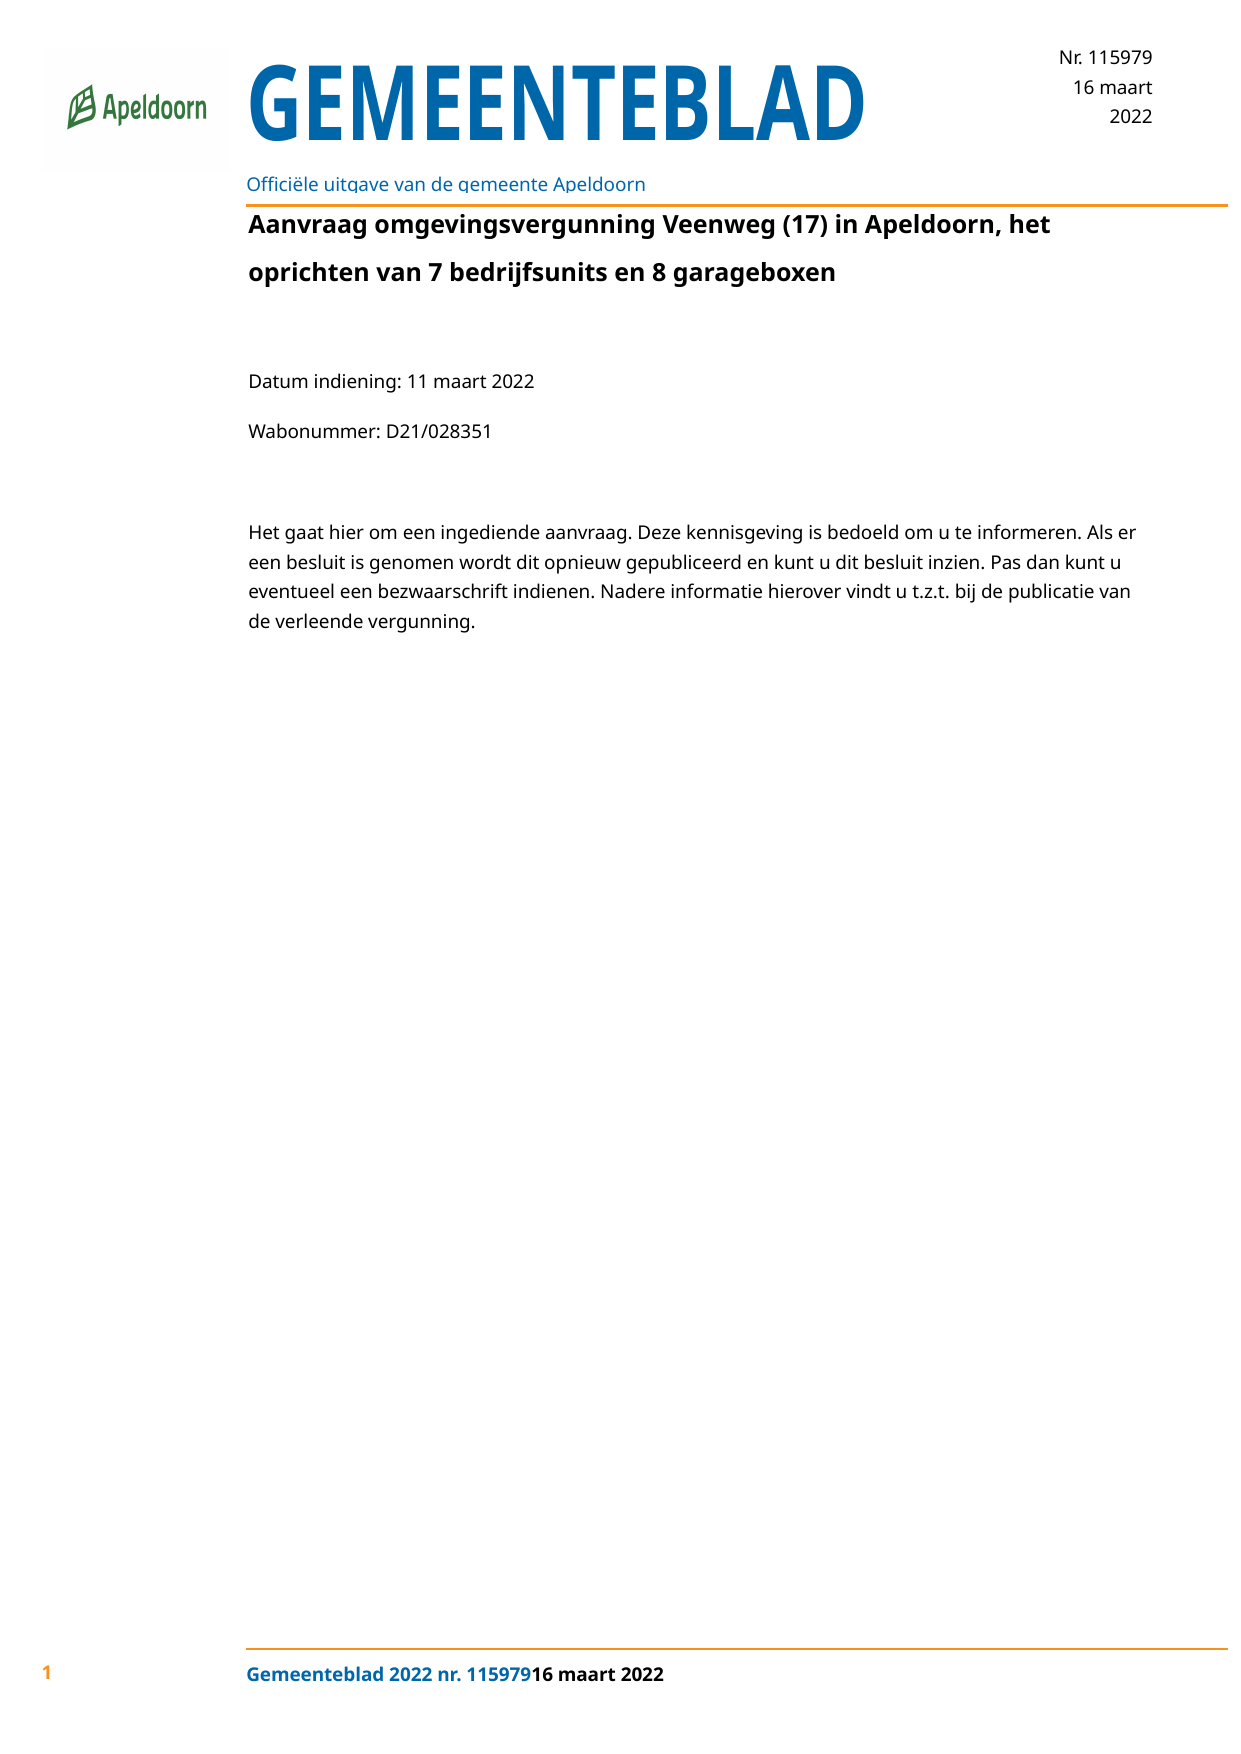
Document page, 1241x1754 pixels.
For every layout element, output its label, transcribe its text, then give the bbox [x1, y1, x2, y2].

text Aanvraag omgevingsvergunning Veenweg (17) in Apeldoorn, het oprichten van 7 bedrijfsunits en 8 garageboxen [248, 207, 1152, 288]
text Het gaat hier om een ingediende aanvraag. Deze kennisgeving is bedoeld om u te informeren. Als er een besluit is genomen wordt dit opnieuw gepubliceerd en kunt u dit besluit inzien. Pas dan kunt u eventueel een bezwaarschrift indienen. Nadere informatie hierover vindt u t.z.t. bij de publicatie van de verleende vergunning. [248, 519, 1152, 634]
text Datum indiening: 11 maart 2022 [248, 368, 1152, 394]
picture [41, 47, 231, 172]
text Wabonummer: D21/028351 [248, 419, 1152, 444]
